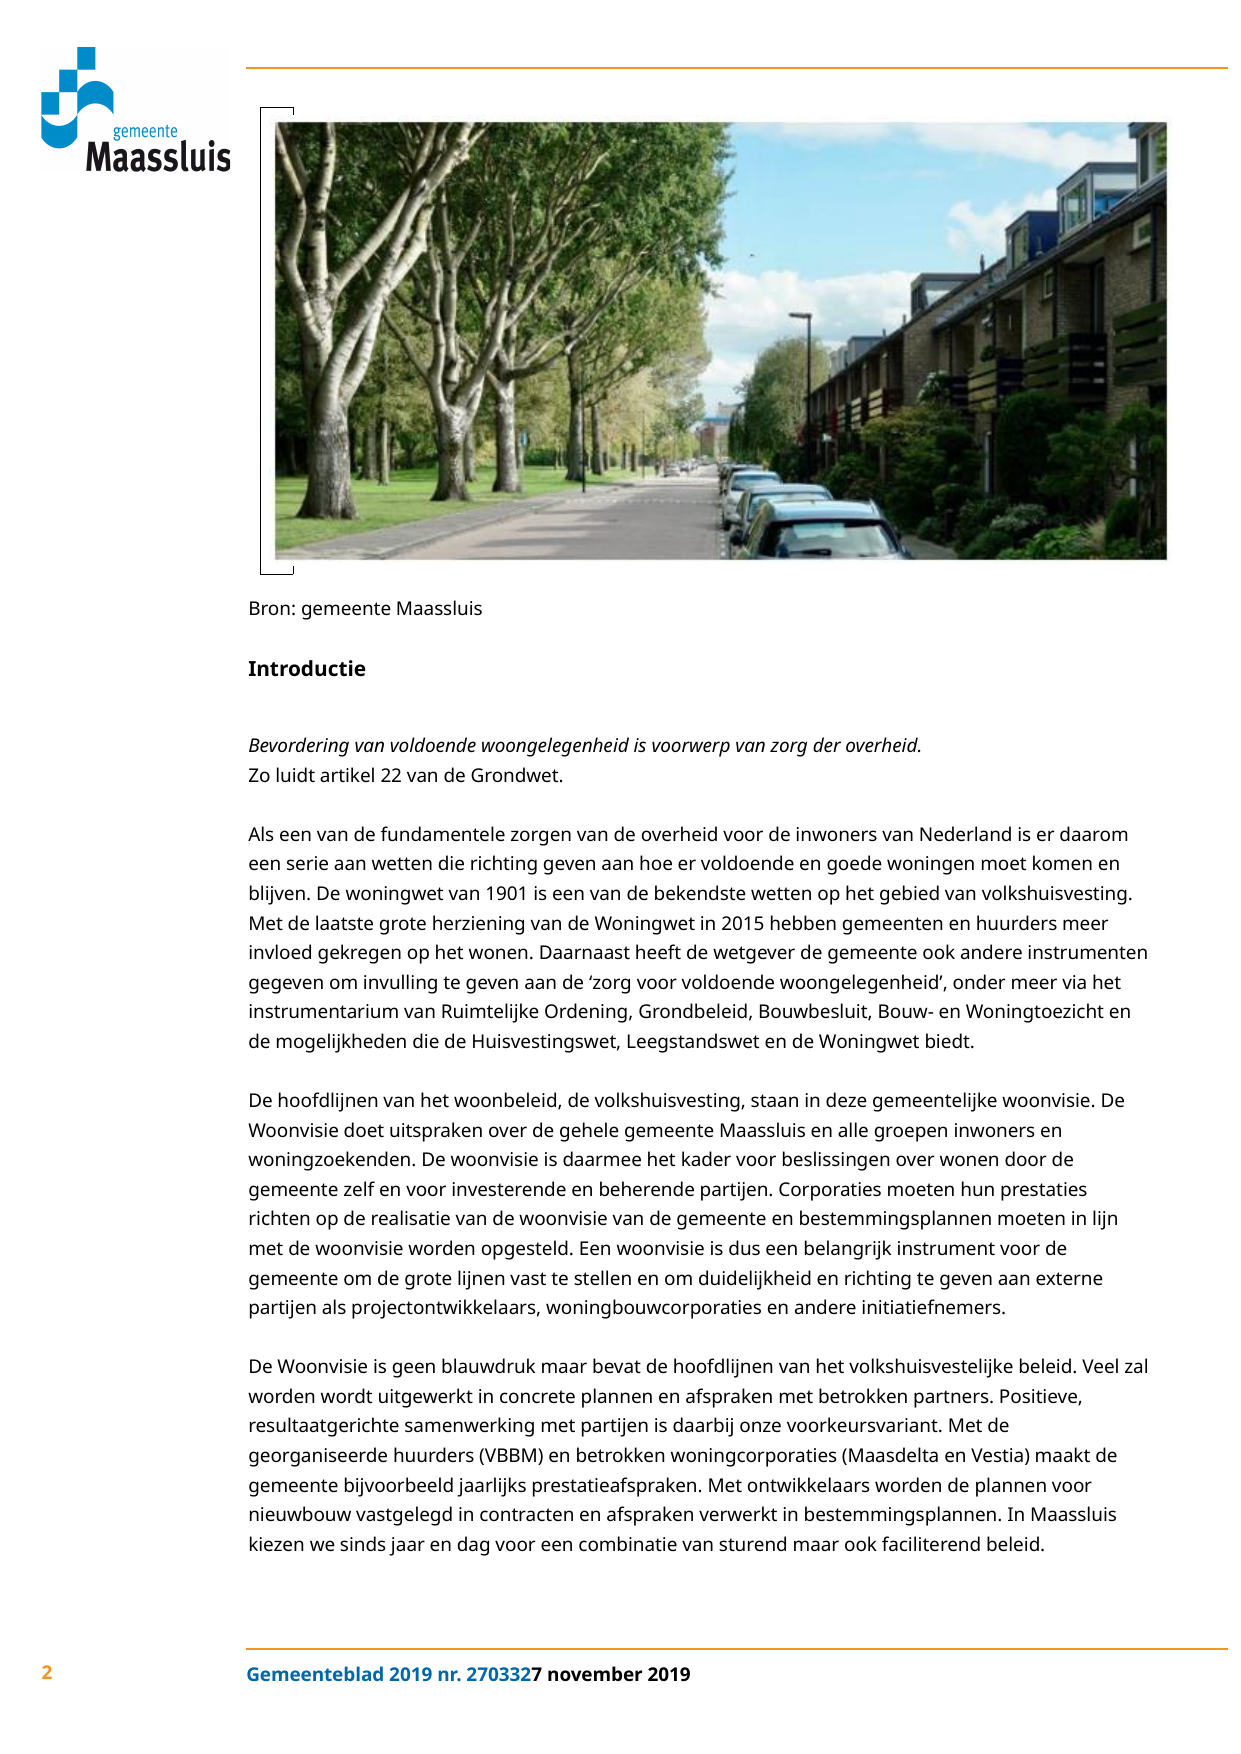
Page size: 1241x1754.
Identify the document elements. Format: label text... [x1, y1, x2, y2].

picture [41, 47, 231, 172]
text Als een van de fundamentele zorgen van de overheid voor de inwoners van Nederland is er daarom een serie aan wetten die richting geven aan hoe er voldoende en goede woningen moet komen en blijven. De woningwet van 1901 is een van de bekendste wetten op het gebied van volkshuisvesting. Met de laatste grote herziening van de Woningwet in 2015 hebben gemeenten en huurders meer invloed gekregen op het wonen. Daarnaast heeft de wetgever de gemeente ook andere instrumenten gegeven om invulling te geven aan de ‘zorg voor voldoende woongelegenheid’, onder meer via het instrumentarium van Ruimtelijke Ordening, Grondbeleid, Bouwbesluit, Bouw- en Woningtoezicht en de mogelijkheden die de Huisvestingswet, Leegstandswet en de Woningwet biedt. [248, 821, 1152, 1054]
picture [268, 115, 1173, 566]
picture [41, 47, 77, 92]
text Introductie [248, 654, 1152, 683]
text De hoofdlijnen van het woonbeleid, de volkshuisvesting, staan in deze gemeentelijke woonvisie. De Woonvisie doet uitspraken over de gehele gemeente Maassluis en alle groepen inwoners en woningzoekenden. De woonvisie is daarmee het kader voor beslissingen over wonen door de gemeente zelf en voor investerende en beherende partijen. Corporaties moeten hun prestaties richten op de realisatie van de woonvisie van de gemeente en bestemmingsplannen moeten in lijn met de woonvisie worden opgesteld. Een woonvisie is dus een belangrijk instrument voor de gemeente om de grote lijnen vast te stellen en om duidelijkheid en richting te geven aan externe partijen als projectontwikkelaars, woningbouwcorporaties en andere initiatiefnemers. [248, 1087, 1152, 1320]
text Bevordering van voldoende woongelegenheid is voorwerp van zorg der overheid. [248, 732, 1152, 758]
text Zo luidt artikel 22 van de Grondwet. [248, 762, 1152, 788]
text De Woonvisie is geen blauwdruk maar bevat de hoofdlijnen van het volkshuisvestelijke beleid. Veel zal worden wordt uitgewerkt in concrete plannen en afspraken met betrokken partners. Positieve, resultaatgerichte samenwerking met partijen is daarbij onze voorkeursvariant. Met de georganiseerde huurders (VBBM) en betrokken woningcorporaties (Maasdelta en Vestia) maakt de gemeente bijvoorbeeld jaarlijks prestatieafspraken. Met ontwikkelaars worden de plannen voor nieuwbouw vastgelegd in contracten en afspraken verwerkt in bestemmingsplannen. In Maassluis kiezen we sinds jaar en dag voor een combinatie van sturend maar ook faciliterend beleid. [248, 1353, 1152, 1557]
text Bron: gemeente Maassluis [248, 595, 1152, 621]
